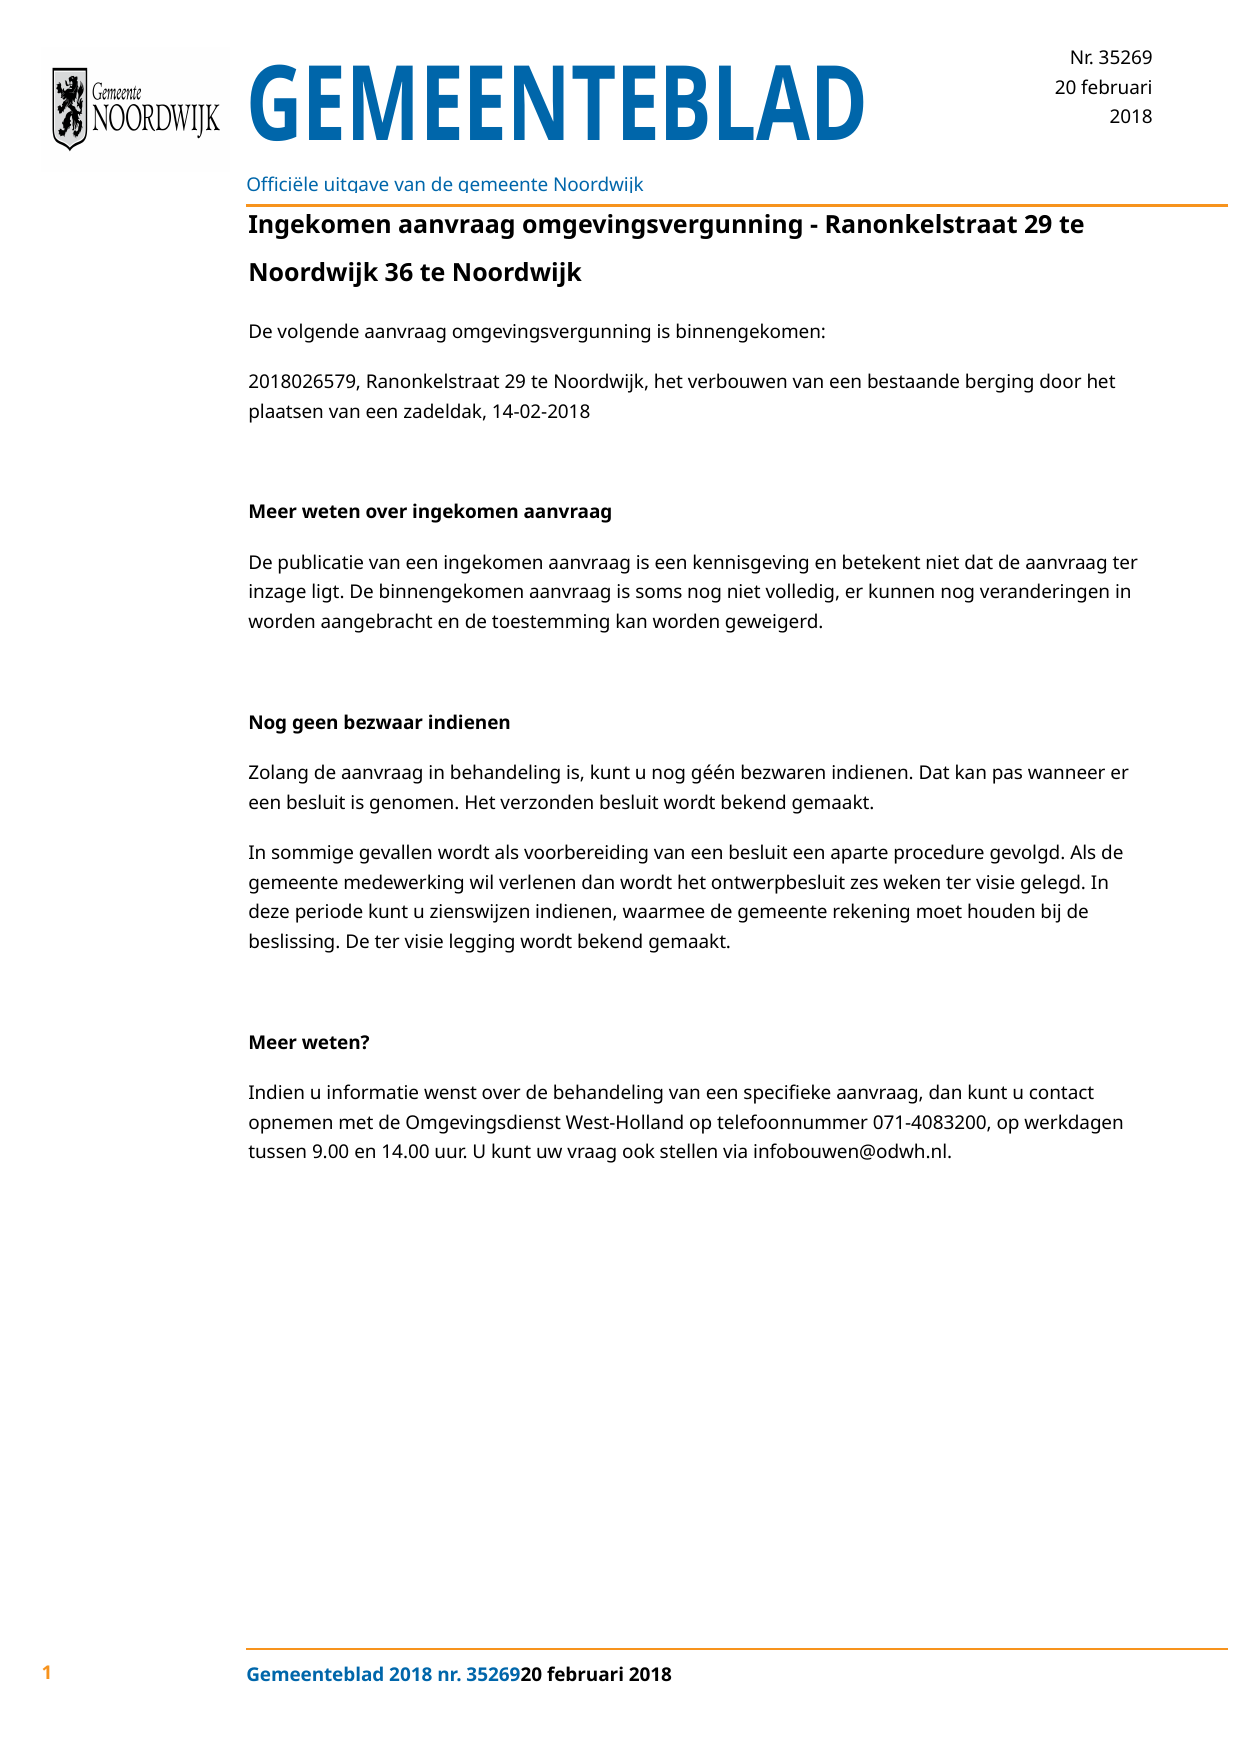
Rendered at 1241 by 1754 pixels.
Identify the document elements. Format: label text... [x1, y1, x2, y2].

picture [41, 47, 231, 172]
text Ingekomen aanvraag omgevingsvergunning - Ranonkelstraat 29 te Noordwijk 36 te Noordwijk [248, 207, 1152, 288]
text 2018026579, Ranonkelstraat 29 te Noordwijk, het verbouwen van een bestaande berging door het plaatsen van een zadeldak, 14-02-2018 [248, 368, 1152, 424]
text De publicatie van een ingekomen aanvraag is een kennisgeving en betekent niet dat de aanvraag ter inzage ligt. De binnengekomen aanvraag is soms nog niet volledig, er kunnen nog veranderingen in worden aangebracht en de toestemming kan worden geweigerd. [248, 549, 1152, 634]
text Zolang de aanvraag in behandeling is, kunt u nog géén bezwaren indienen. Dat kan pas wanneer er een besluit is genomen. Het verzonden besluit wordt bekend gemaakt. [248, 759, 1152, 815]
text Meer weten over ingekomen aanvraag [248, 499, 1152, 524]
text De volgende aanvraag omgevingsvergunning is binnengekomen: [248, 318, 1152, 344]
text In sommige gevallen wordt als voorbereiding van een besluit een aparte procedure gevolgd. Als de gemeente medewerking wil verlenen dan wordt het ontwerpbesluit zes weken ter visie gelegd. In deze periode kunt u zienswijzen indienen, waarmee de gemeente rekening moet houden bij de beslissing. De ter visie legging wordt bekend gemaakt. [248, 839, 1152, 954]
text Nog geen bezwaar indienen [248, 709, 1152, 735]
text Indien u informatie wenst over de behandeling van een specifieke aanvraag, dan kunt u contact opnemen met de Omgevingsdienst West-Holland op telefoonnummer 071-4083200, op werkdagen tussen 9.00 en 14.00 uur. U kunt uw vraag ook stellen via infobouwen@odwh.nl. [248, 1079, 1152, 1164]
text Meer weten? [248, 1029, 1152, 1055]
